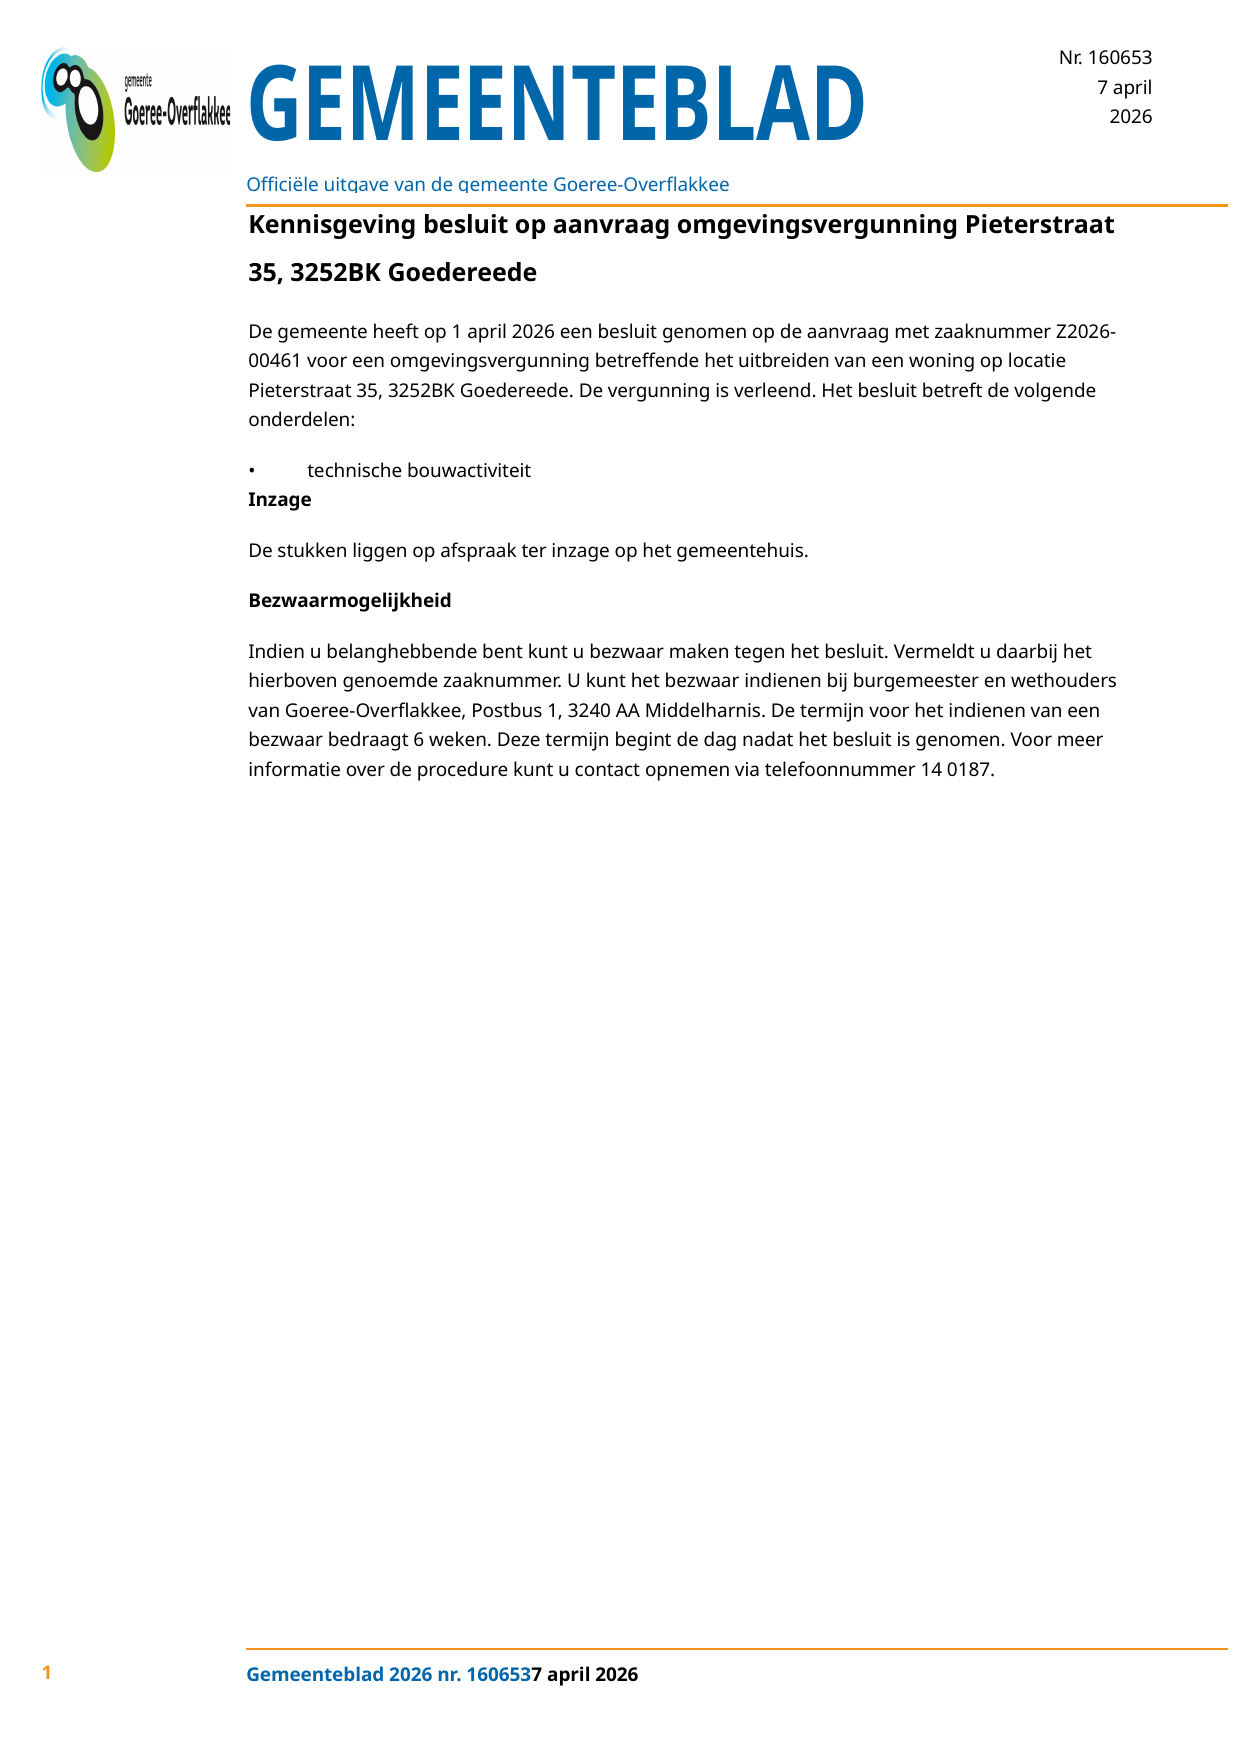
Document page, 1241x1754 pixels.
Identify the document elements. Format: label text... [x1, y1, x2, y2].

text Inzage [248, 487, 1152, 512]
text De stukken liggen op afspraak ter inzage op het gemeentehuis. [248, 537, 1152, 563]
text Bezwaarmogelijkheid [248, 587, 1152, 613]
picture [41, 47, 231, 172]
text Kennisgeving besluit op aanvraag omgevingsvergunning Pieterstraat 35, 3252BK Goedereede [248, 207, 1152, 288]
list technische bouwactiviteit [248, 457, 1152, 483]
text De gemeente heeft op 1 april 2026 een besluit genomen op de aanvraag met zaaknummer Z2026-00461 voor een omgevingsvergunning betreffende het uitbreiden van een woning op locatie Pieterstraat 35, 3252BK Goedereede. De vergunning is verleend. Het besluit betreft de volgende onderdelen: [248, 318, 1152, 432]
text Indien u belanghebbende bent kunt u bezwaar maken tegen het besluit. Vermeldt u daarbij het hierboven genoemde zaaknummer. U kunt het bezwaar indienen bij burgemeester en wethouders van Goeree-Overflakkee, Postbus 1, 3240 AA Middelharnis. De termijn voor het indienen van een bezwaar bedraagt 6 weken. Deze termijn begint de dag nadat het besluit is genomen. Voor meer informatie over de procedure kunt u contact opnemen via telefoonnummer 14 0187. [248, 638, 1152, 782]
